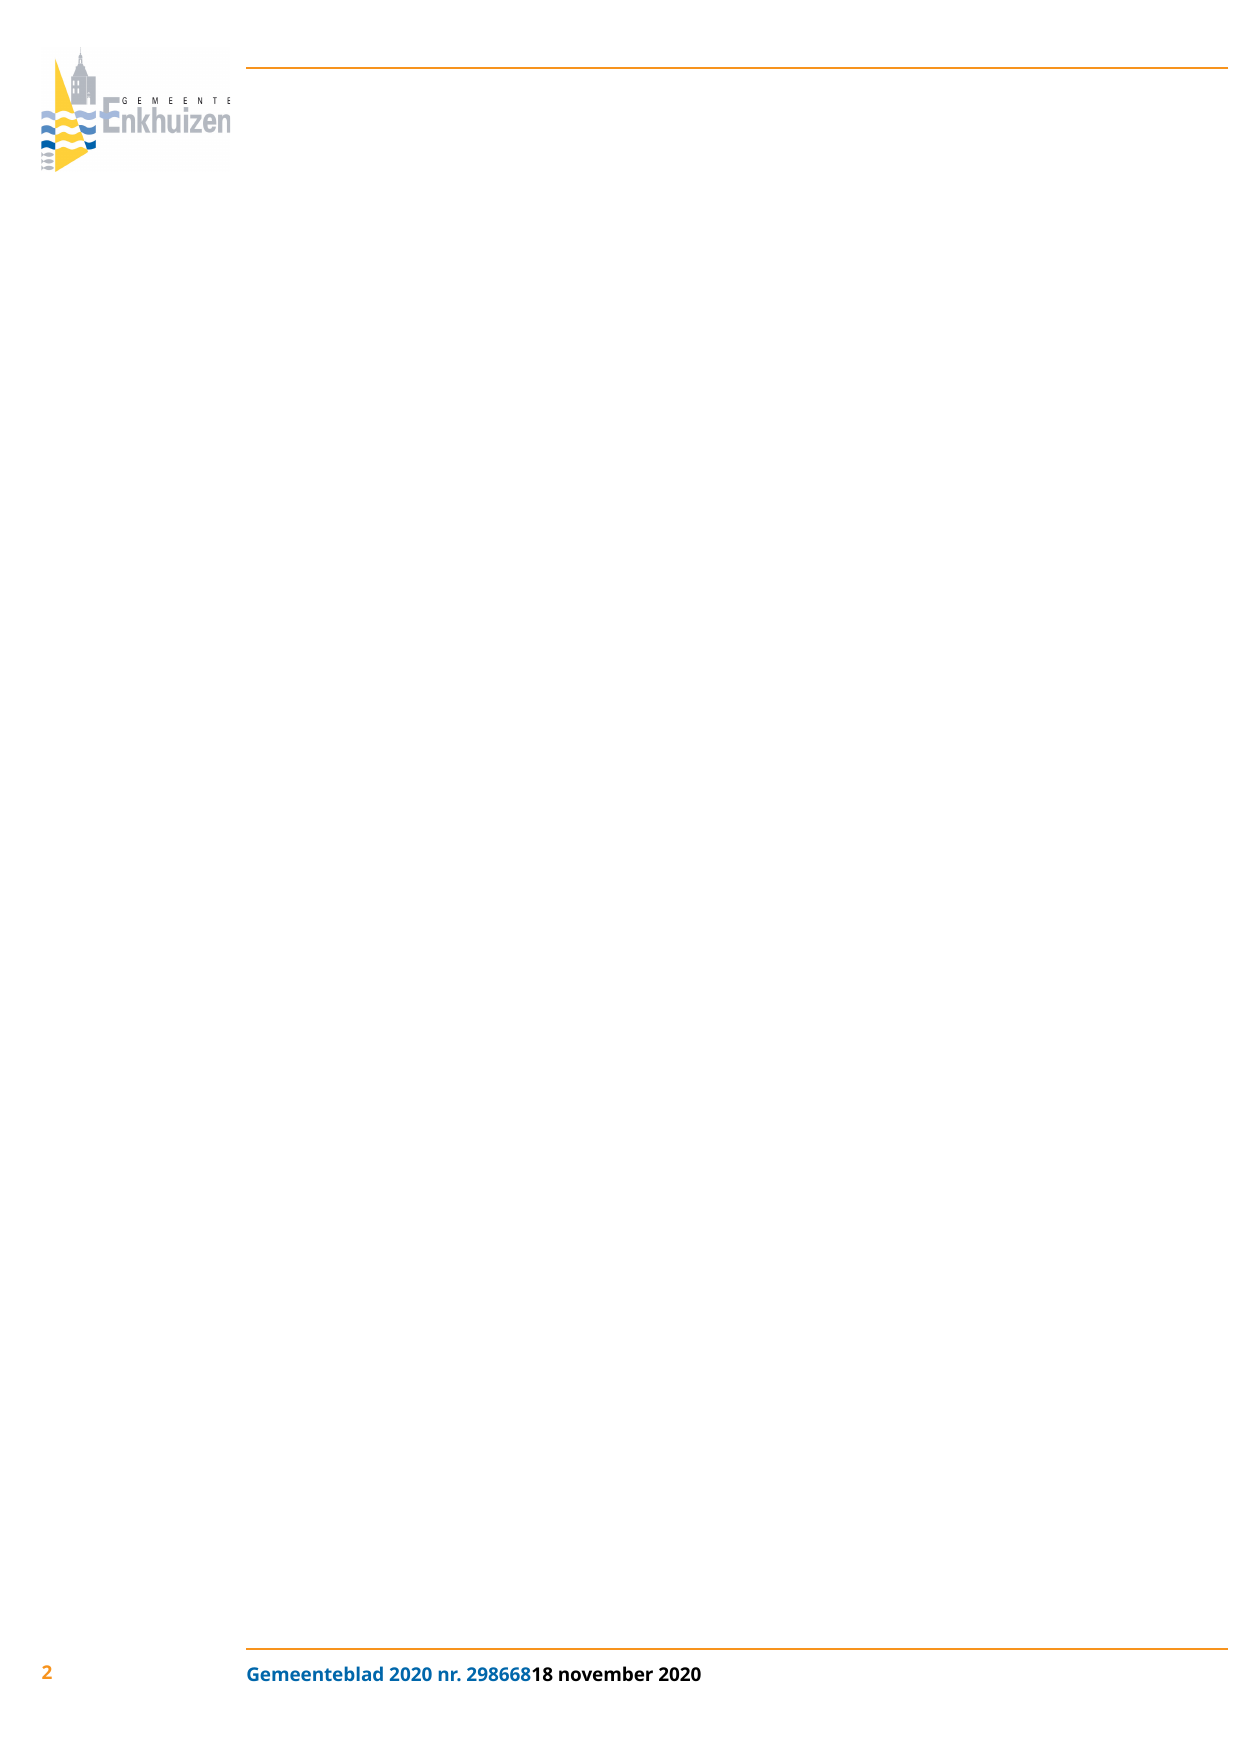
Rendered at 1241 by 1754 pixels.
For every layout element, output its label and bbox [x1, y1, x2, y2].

picture [41, 47, 231, 172]
